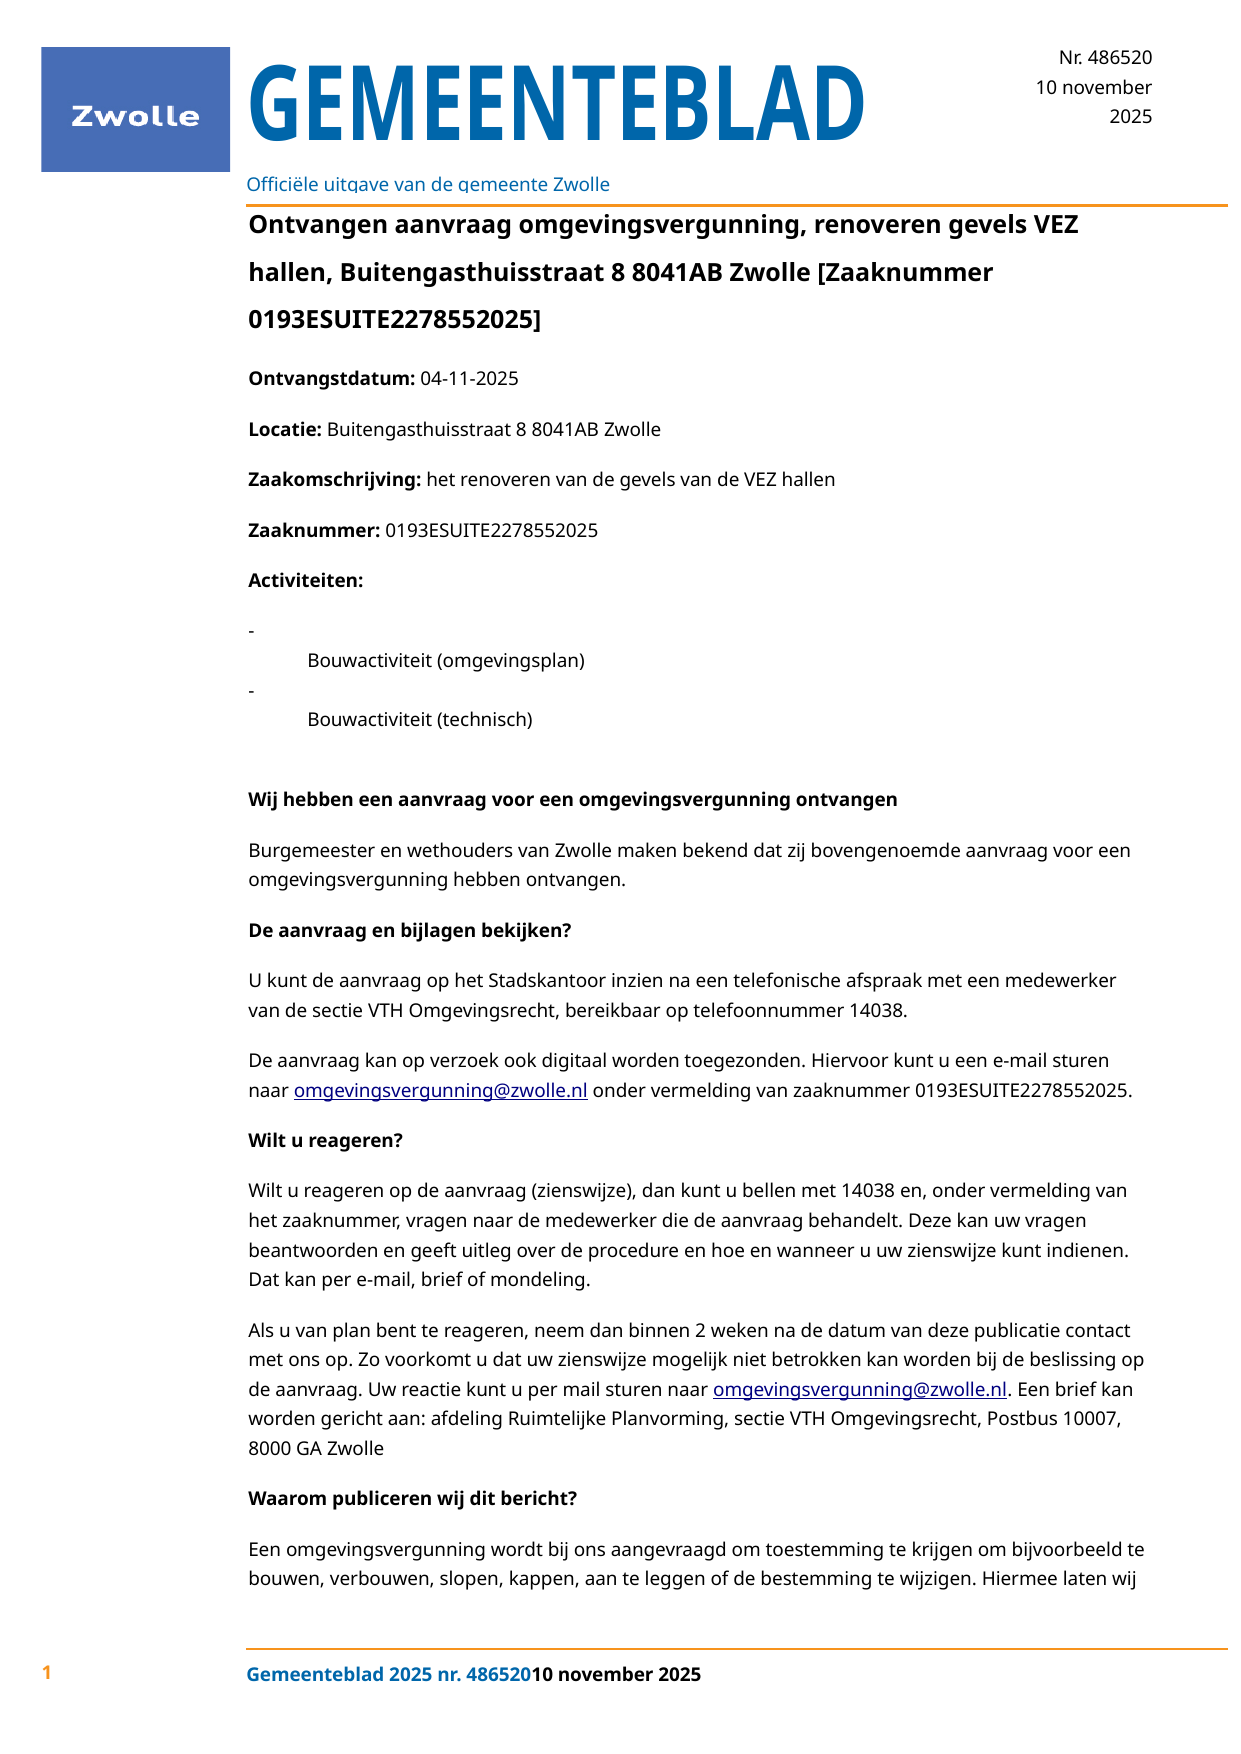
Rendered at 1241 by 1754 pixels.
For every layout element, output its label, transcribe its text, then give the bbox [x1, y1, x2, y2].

text Ontvangstdatum: 04-11-2025 [248, 366, 1152, 391]
text Activiteiten: [248, 567, 1152, 593]
picture [41, 47, 231, 172]
list Bouwactiviteit (omgevingsplan) [248, 647, 1152, 673]
text De aanvraag en bijlagen bekijken? [248, 917, 1152, 942]
text Als u van plan bent te reageren, neem dan binnen 2 weken na de datum van deze publicatie contact met ons op. Zo voorkomt u dat uw zienswijze mogelijk niet betrokken kan worden bij de beslissing op de aanvraag. Uw reactie kunt u per mail sturen naar omgevingsvergunning@zwolle.nl. Een brief kan worden gericht aan: afdeling Ruimtelijke Planvorming, sectie VTH Omgevingsrecht, Postbus 10007, 8000 GA Zwolle [248, 1317, 1152, 1461]
text Wilt u reageren op de aanvraag (zienswijze), dan kunt u bellen met 14038 en, onder vermelding van het zaaknummer, vragen naar de medewerker die de aanvraag behandelt. Deze kan uw vragen beantwoorden en geeft uitleg over de procedure en hoe en wanneer u uw zienswijze kunt indienen. Dat kan per e-mail, brief of mondeling. [248, 1178, 1152, 1292]
text Burgemeester en wethouders van Zwolle maken bekend dat zij bovengenoemde aanvraag voor een omgevingsvergunning hebben ontvangen. [248, 837, 1152, 892]
text Een omgevingsvergunning wordt bij ons aangevraagd om toestemming te krijgen om bijvoorbeeld te bouwen, verbouwen, slopen, kappen, aan te leggen of de bestemming te wijzigen. Hiermee laten wij [248, 1536, 1152, 1591]
text U kunt de aanvraag op het Stadskantoor inzien na een telefonische afspraak met een medewerker van de sectie VTH Omgevingsrecht, bereikbaar op telefoonnummer 14038. [248, 967, 1152, 1022]
text Wij hebben een aanvraag voor een omgevingsvergunning ontvangen [248, 786, 1152, 812]
text Ontvangen aanvraag omgevingsvergunning, renoveren gevels VEZ hallen, Buitengasthuisstraat 8 8041AB Zwolle [Zaaknummer 0193ESUITE2278552025] [248, 207, 1152, 336]
text Wilt u reageren? [248, 1127, 1152, 1153]
text Waarom publiceren wij dit bericht? [248, 1486, 1152, 1511]
text Zaaknummer: 0193ESUITE2278552025 [248, 517, 1152, 542]
text Locatie: Buitengasthuisstraat 8 8041AB Zwolle [248, 416, 1152, 442]
text De aanvraag kan op verzoek ook digitaal worden toegezonden. Hiervoor kunt u een e-mail sturen naar omgevingsvergunning@zwolle.nl onder vermelding van zaaknummer 0193ESUITE2278552025. [248, 1047, 1152, 1102]
text Zaakomschrijving: het renoveren van de gevels van de VEZ hallen [248, 466, 1152, 492]
list Bouwactiviteit (technisch) [248, 706, 1152, 732]
